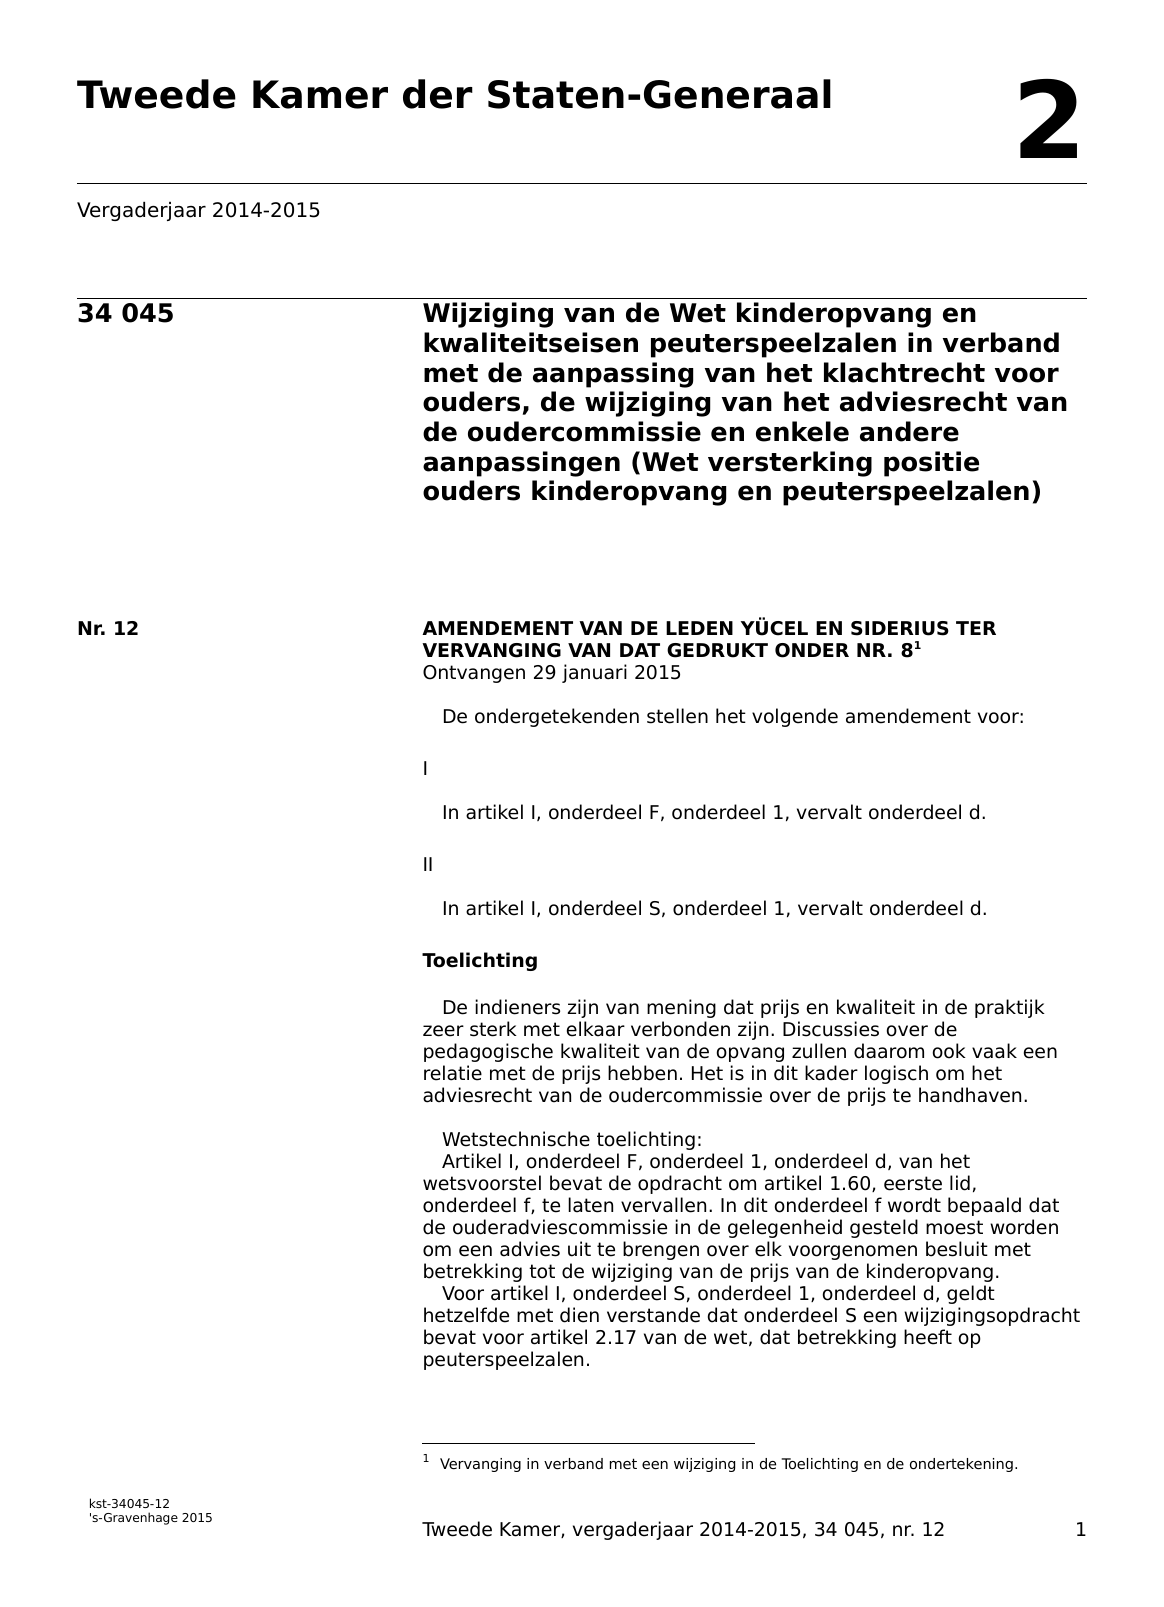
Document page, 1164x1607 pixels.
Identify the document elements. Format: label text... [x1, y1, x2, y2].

subtitle 34 045 Wijziging van de Wet kinderopvang en kwaliteitseisen peuterspeelzalen in verband met de aanpassing van het klachtrecht voor ouders, de wijziging van het adviesrecht van de oudercommissie en enkele andere aanpassingen (Wet versterking positie ouders kinderopvang en peuterspeelzalen) [77, 299, 1087, 507]
text De indieners zijn van mening dat prijs en kwaliteit in de praktijk zeer sterk met elkaar verbonden zijn. Discussies over de pedagogische kwaliteit van de opvang zullen daarom ook vaak een relatie met de prijs hebben. Het is in dit kader logisch om het adviesrecht van de oudercommissie over de prijs te handhaven. [422, 997, 1087, 1107]
text Voor artikel I, onderdeel S, onderdeel 1, onderdeel d, geldt hetzelfde met dien verstande dat onderdeel S een wijzigingsopdracht bevat voor artikel 2.17 van de wet, dat betrekking heeft op peuterspeelzalen. [422, 1283, 1087, 1371]
text In artikel I, onderdeel S, onderdeel 1, vervalt onderdeel d. [422, 898, 1087, 920]
subtitle Toelichting [422, 950, 1087, 972]
text De ondergetekenden stellen het volgende amendement voor: [422, 706, 1087, 728]
text kst-34045-12 [88, 1497, 323, 1511]
subtitle II [422, 854, 1087, 876]
text Ontvangen 29 januari 2015 [422, 662, 1087, 684]
table_header 2 [886, 59, 1087, 183]
text Vervanging in verband met een wijziging in de Toelichting en de ondertekening. [422, 1452, 1087, 1474]
table_header Tweede Kamer der Staten-Generaal [77, 59, 886, 183]
table_cell Vergaderjaar 2014-2015 [77, 184, 1087, 298]
subtitle I [422, 758, 1087, 780]
subtitle Nr. 12 AMENDEMENT VAN DE LEDEN YÜCEL EN SIDERIUS TER VERVANGING VAN DAT GEDRUKT ONDER NR. 8 [77, 618, 1087, 662]
text Wetstechnische toelichting: [422, 1129, 1087, 1151]
text Artikel I, onderdeel F, onderdeel 1, onderdeel d, van het wetsvoorstel bevat de opdracht om artikel 1.60, eerste lid, onderdeel f, te laten vervallen. In dit onderdeel f wordt bepaald dat de ouderadviescommissie in de gelegenheid gesteld moest worden om een advies uit te brengen over elk voorgenomen besluit met betrekking tot de wijziging van de prijs van de kinderopvang. [422, 1151, 1087, 1283]
text 's-Gravenhage 2015 [88, 1511, 323, 1525]
text In artikel I, onderdeel F, onderdeel 1, vervalt onderdeel d. [422, 802, 1087, 824]
